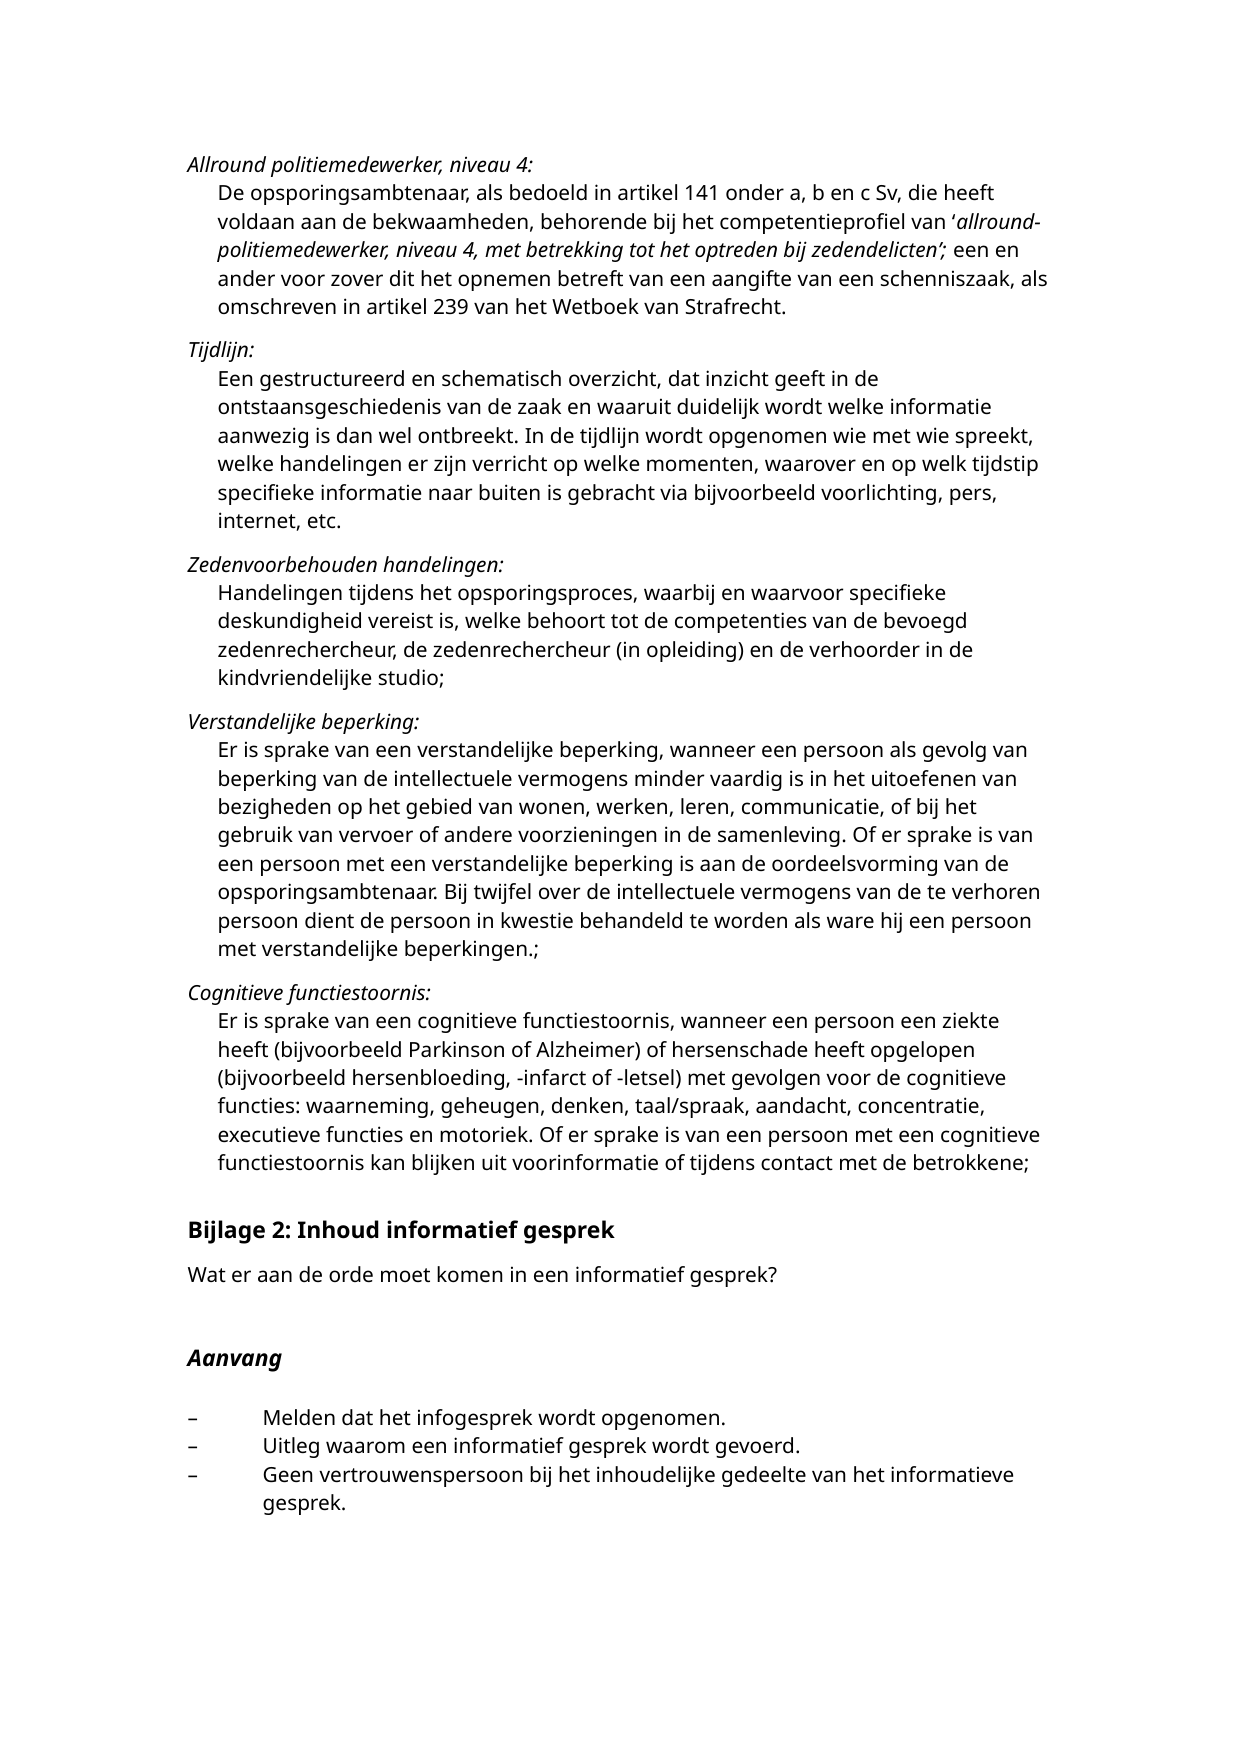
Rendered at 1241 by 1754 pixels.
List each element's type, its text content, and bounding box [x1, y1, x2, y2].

text De opsporingsambtenaar, als bedoeld in artikel 141 onder a, b en c Sv, die heeft voldaan aan de bekwaamheden, behorende bij het competentieprofiel van ‘allround-politiemedewerker, niveau 4, met betrekking tot het optreden bij zedendelicten’; een en ander voor zover dit het opnemen betreft van een aangifte van een schenniszaak, als omschreven in artikel 239 van het Wetboek van Strafrecht. [217, 178, 1053, 321]
text Er is sprake van een verstandelijke beperking, wanneer een persoon als gevolg van beperking van de intellectuele vermogens minder vaardig is in het uitoefenen van bezigheden op het gebied van wonen, werken, leren, communicatie, of bij het gebruik van vervoer of andere voorzieningen in de samenleving. Of er sprake is van een persoon met een verstandelijke beperking is aan de oordeelsvorming van de opsporingsambtenaar. Bij twijfel over de intellectuele vermogens van de te verhoren persoon dient de persoon in kwestie behandeld te worden als ware hij een persoon met verstandelijke beperkingen.; [217, 735, 1053, 963]
text Allround politiemedewerker, niveau 4: [187, 150, 1053, 178]
text Handelingen tijdens het opsporingsproces, waarbij en waarvoor specifieke deskundigheid vereist is, welke behoort tot de competenties van de bevoegd zedenrechercheur, de zedenrechercheur (in opleiding) en de verhoorder in de kindvriendelijke studio; [217, 578, 1053, 692]
text Zedenvoorbehouden handelingen: [187, 550, 1053, 578]
text Verstandelijke beperking: [187, 707, 1053, 735]
list Geen vertrouwenspersoon bij het inhoudelijke gedeelte van het informatieve gesprek. [187, 1460, 1053, 1517]
text Een gestructureerd en schematisch overzicht, dat inzicht geeft in de ontstaansgeschiedenis van de zaak en waaruit duidelijk wordt welke informatie aanwezig is dan wel ontbreekt. In de tijdlijn wordt opgenomen wie met wie spreekt, welke handelingen er zijn verricht op welke momenten, waarover en op welk tijdstip specifieke informatie naar buiten is gebracht via bijvoorbeeld voorlichting, pers, internet, etc. [217, 364, 1053, 535]
text Er is sprake van een cognitieve functiestoornis, wanneer een persoon een ziekte heeft (bijvoorbeeld Parkinson of Alzheimer) of hersenschade heeft opgelopen (bijvoorbeeld hersenbloeding, -infarct of -letsel) met gevolgen voor de cognitieve functies: waarneming, geheugen, denken, taal/spraak, aandacht, concentratie, executieve functies en motoriek. Of er sprake is van een persoon met een cognitieve functiestoornis kan blijken uit voorinformatie of tijdens contact met de betrokkene; [217, 1006, 1053, 1177]
text Cognitieve functiestoornis: [187, 978, 1053, 1006]
text Tijdlijn: [187, 336, 1053, 364]
list Melden dat het infogesprek wordt opgenomen. [187, 1403, 1053, 1431]
subtitle Bijlage 2: Inhoud informatief gesprek [187, 1214, 1053, 1246]
subtitle Aanvang [187, 1342, 1053, 1373]
text Wat er aan de orde moet komen in een informatief gesprek? [187, 1261, 1053, 1289]
list Uitleg waarom een informatief gesprek wordt gevoerd. [187, 1431, 1053, 1460]
